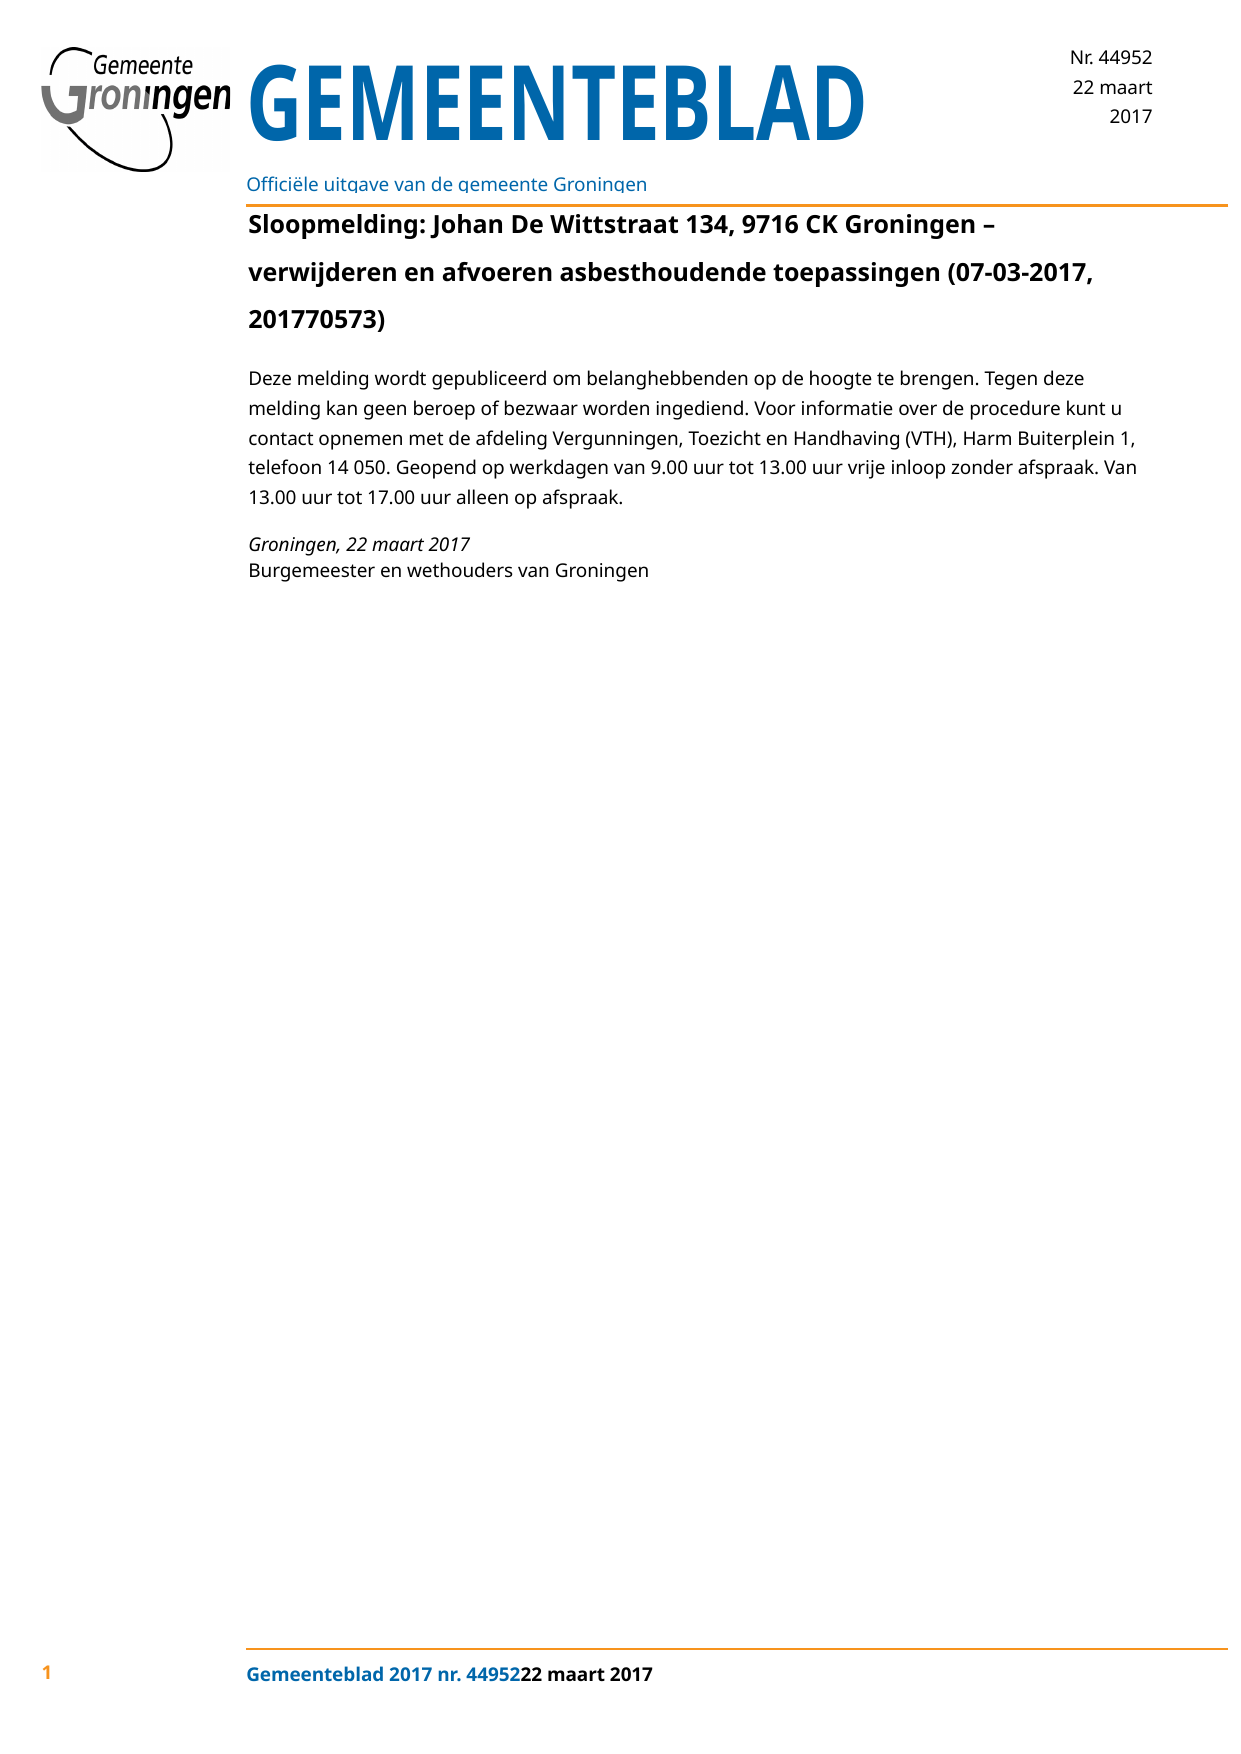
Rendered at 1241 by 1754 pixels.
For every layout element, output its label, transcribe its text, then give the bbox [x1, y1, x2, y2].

text Groningen, 22 maart 2017 [248, 532, 1152, 557]
text Deze melding wordt gepubliceerd om belanghebbenden op de hoogte te brengen. Tegen deze melding kan geen beroep of bezwaar worden ingediend. Voor informatie over de procedure kunt u contact opnemen met de afdeling Vergunningen, Toezicht en Handhaving (VTH), Harm Buiterplein 1, telefoon 14 050. Geopend op werkdagen van 9.00 uur tot 13.00 uur vrije inloop zonder afspraak. Van 13.00 uur tot 17.00 uur alleen op afspraak. [248, 366, 1152, 509]
text Sloopmelding: Johan De Wittstraat 134, 9716 CK Groningen – verwijderen en afvoeren asbesthoudende toepassingen (07-03-2017, 201770573) [248, 207, 1152, 336]
picture [41, 47, 231, 172]
text Burgemeester en wethouders van Groningen [248, 557, 1152, 583]
